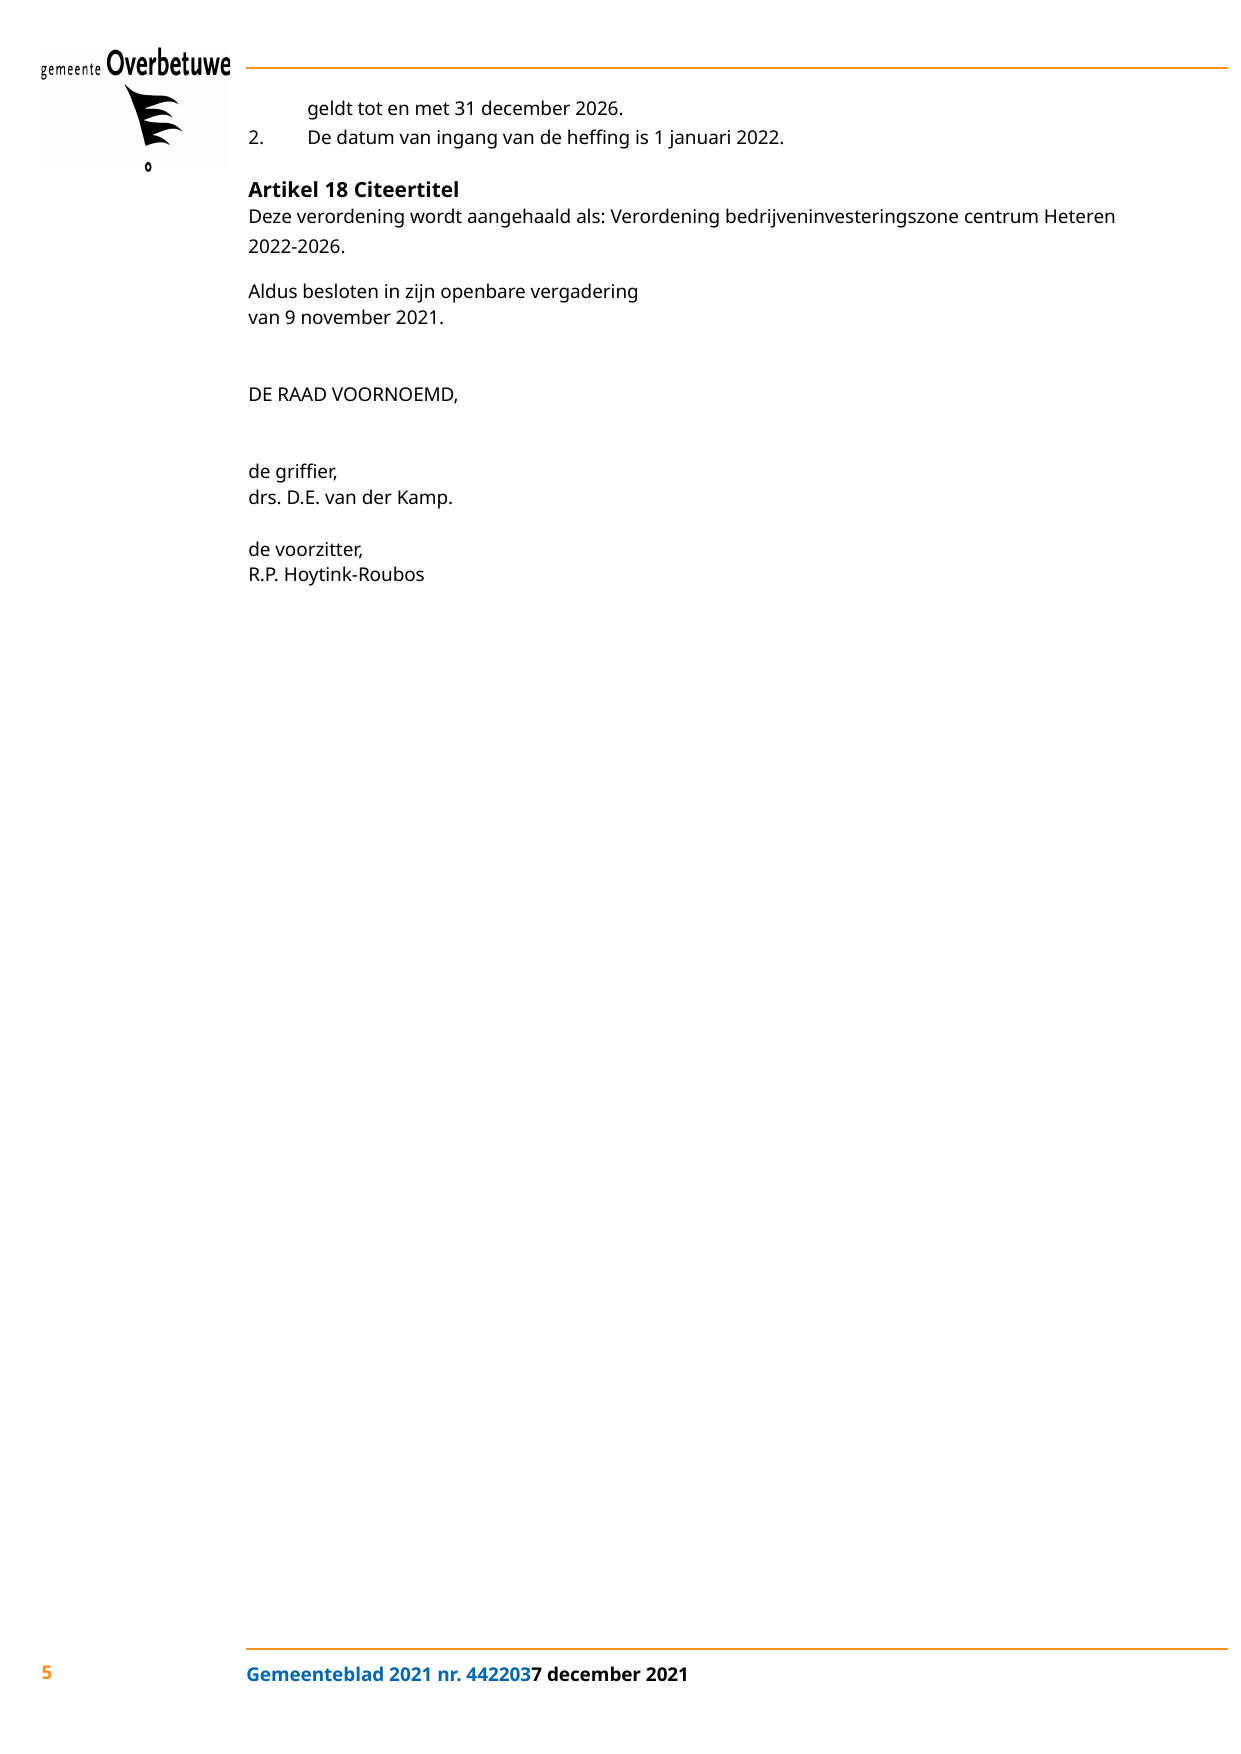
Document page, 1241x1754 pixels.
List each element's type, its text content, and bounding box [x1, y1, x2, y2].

text DE RAAD VOORNOEMD, [248, 381, 1152, 407]
text Deze verordening wordt aangehaald als: Verordening bedrijveninvesteringszone centrum Heteren 2022-2026. [248, 203, 1152, 258]
text de voorzitter, [248, 536, 1152, 561]
text R.P. Hoytink-Roubos [248, 561, 1152, 587]
text de griffier, [248, 458, 1152, 484]
text Artikel 18 Citeertitel [248, 175, 1152, 203]
picture [41, 47, 231, 172]
text drs. D.E. van der Kamp. [248, 484, 1152, 510]
text Aldus besloten in zijn openbare vergadering [248, 278, 1152, 304]
list De datum van ingang van de heffing is 1 januari 2022. [248, 124, 1152, 150]
text van 9 november 2021. [248, 304, 1152, 330]
list geldt tot en met 31 december 2026. [248, 95, 1152, 121]
